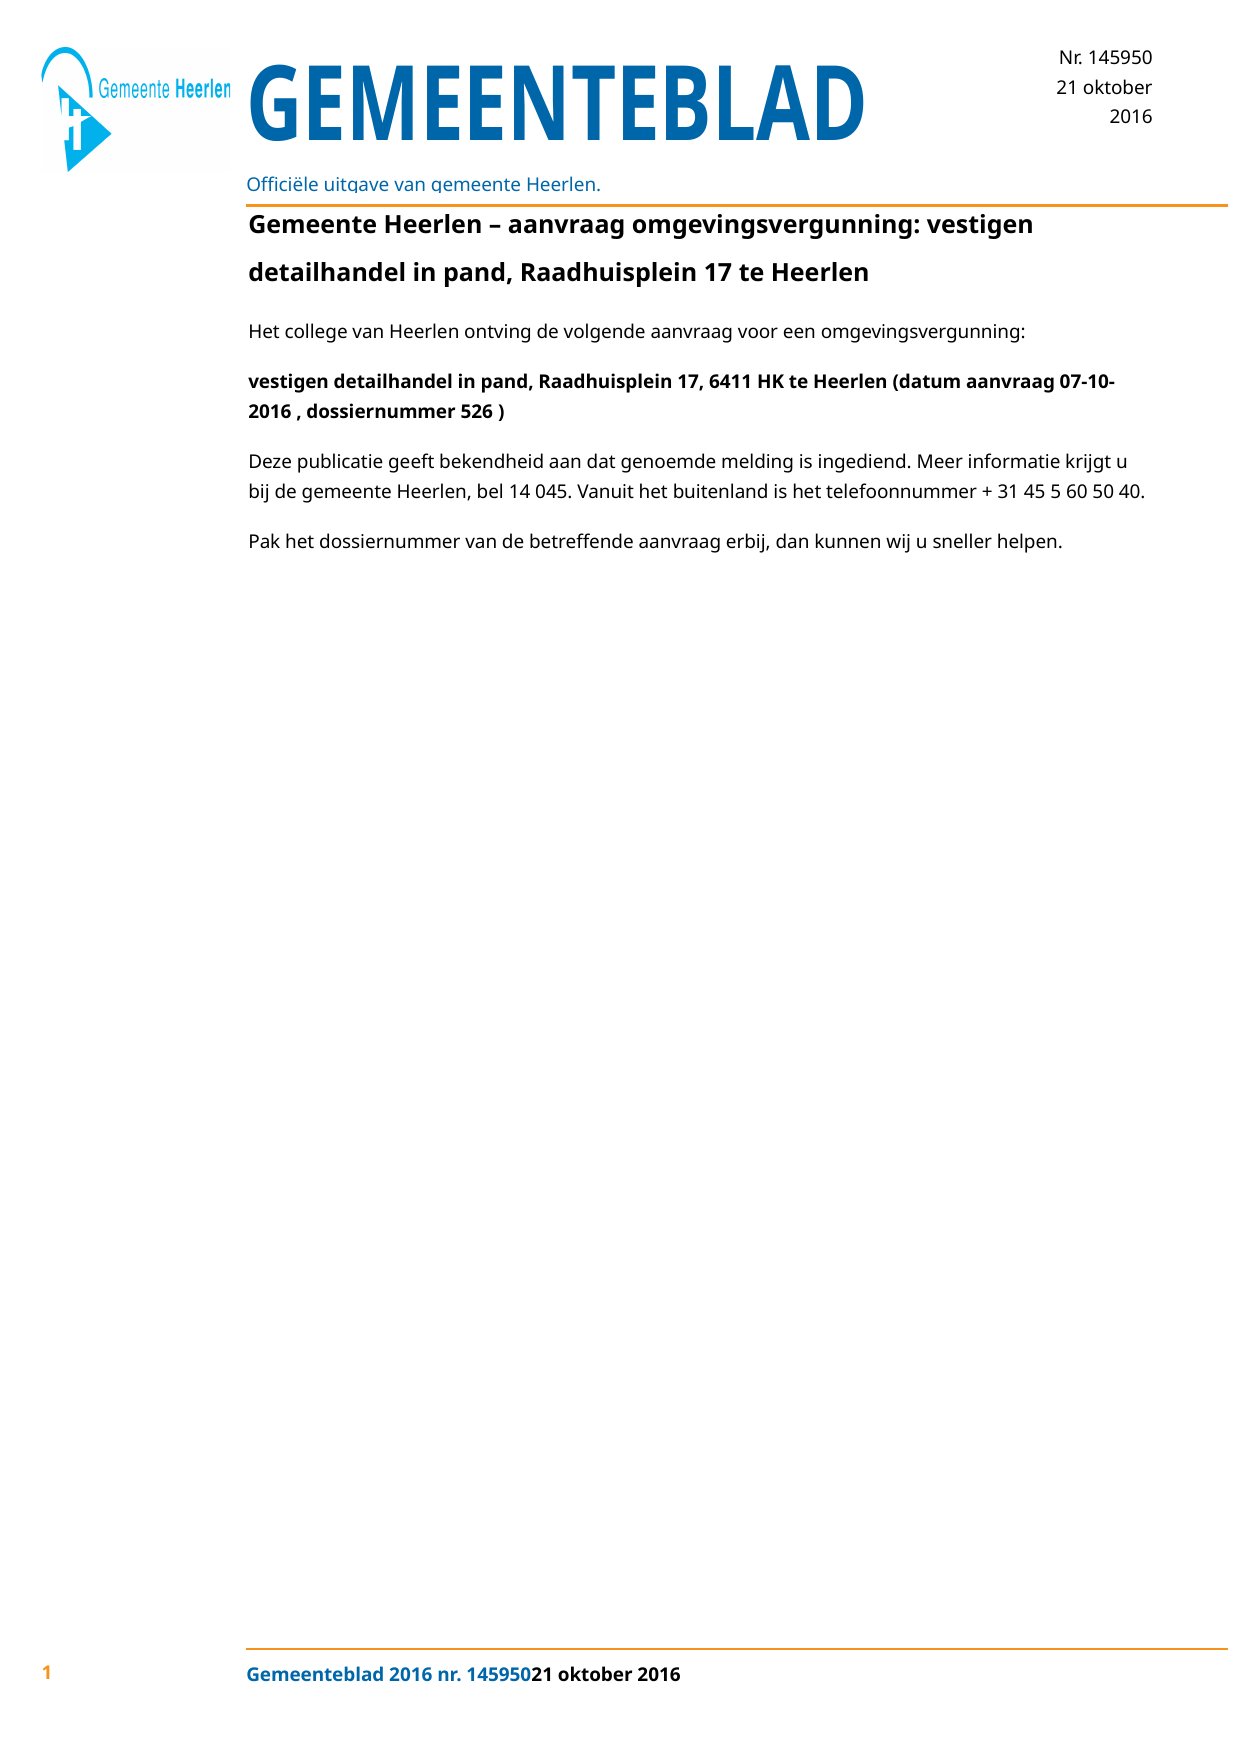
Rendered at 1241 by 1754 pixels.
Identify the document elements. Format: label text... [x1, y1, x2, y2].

picture [41, 47, 58, 70]
text Pak het dossiernummer van de betreffende aanvraag erbij, dan kunnen wij u sneller helpen. [248, 528, 1152, 554]
picture [41, 47, 231, 172]
text Deze publicatie geeft bekendheid aan dat genoemde melding is ingediend. Meer informatie krijgt u bij de gemeente Heerlen, bel 14 045. Vanuit het buitenland is het telefoonnummer + 31 45 5 60 50 40. [248, 448, 1152, 504]
text Het college van Heerlen ontving de volgende aanvraag voor een omgevingsvergunning: [248, 318, 1152, 344]
text Gemeente Heerlen – aanvraag omgevingsvergunning: vestigen detailhandel in pand, Raadhuisplein 17 te Heerlen [248, 207, 1152, 288]
text vestigen detailhandel in pand, Raadhuisplein 17, 6411 HK te Heerlen (datum aanvraag 07-10-2016 , dossiernummer 526 ) [248, 368, 1152, 424]
